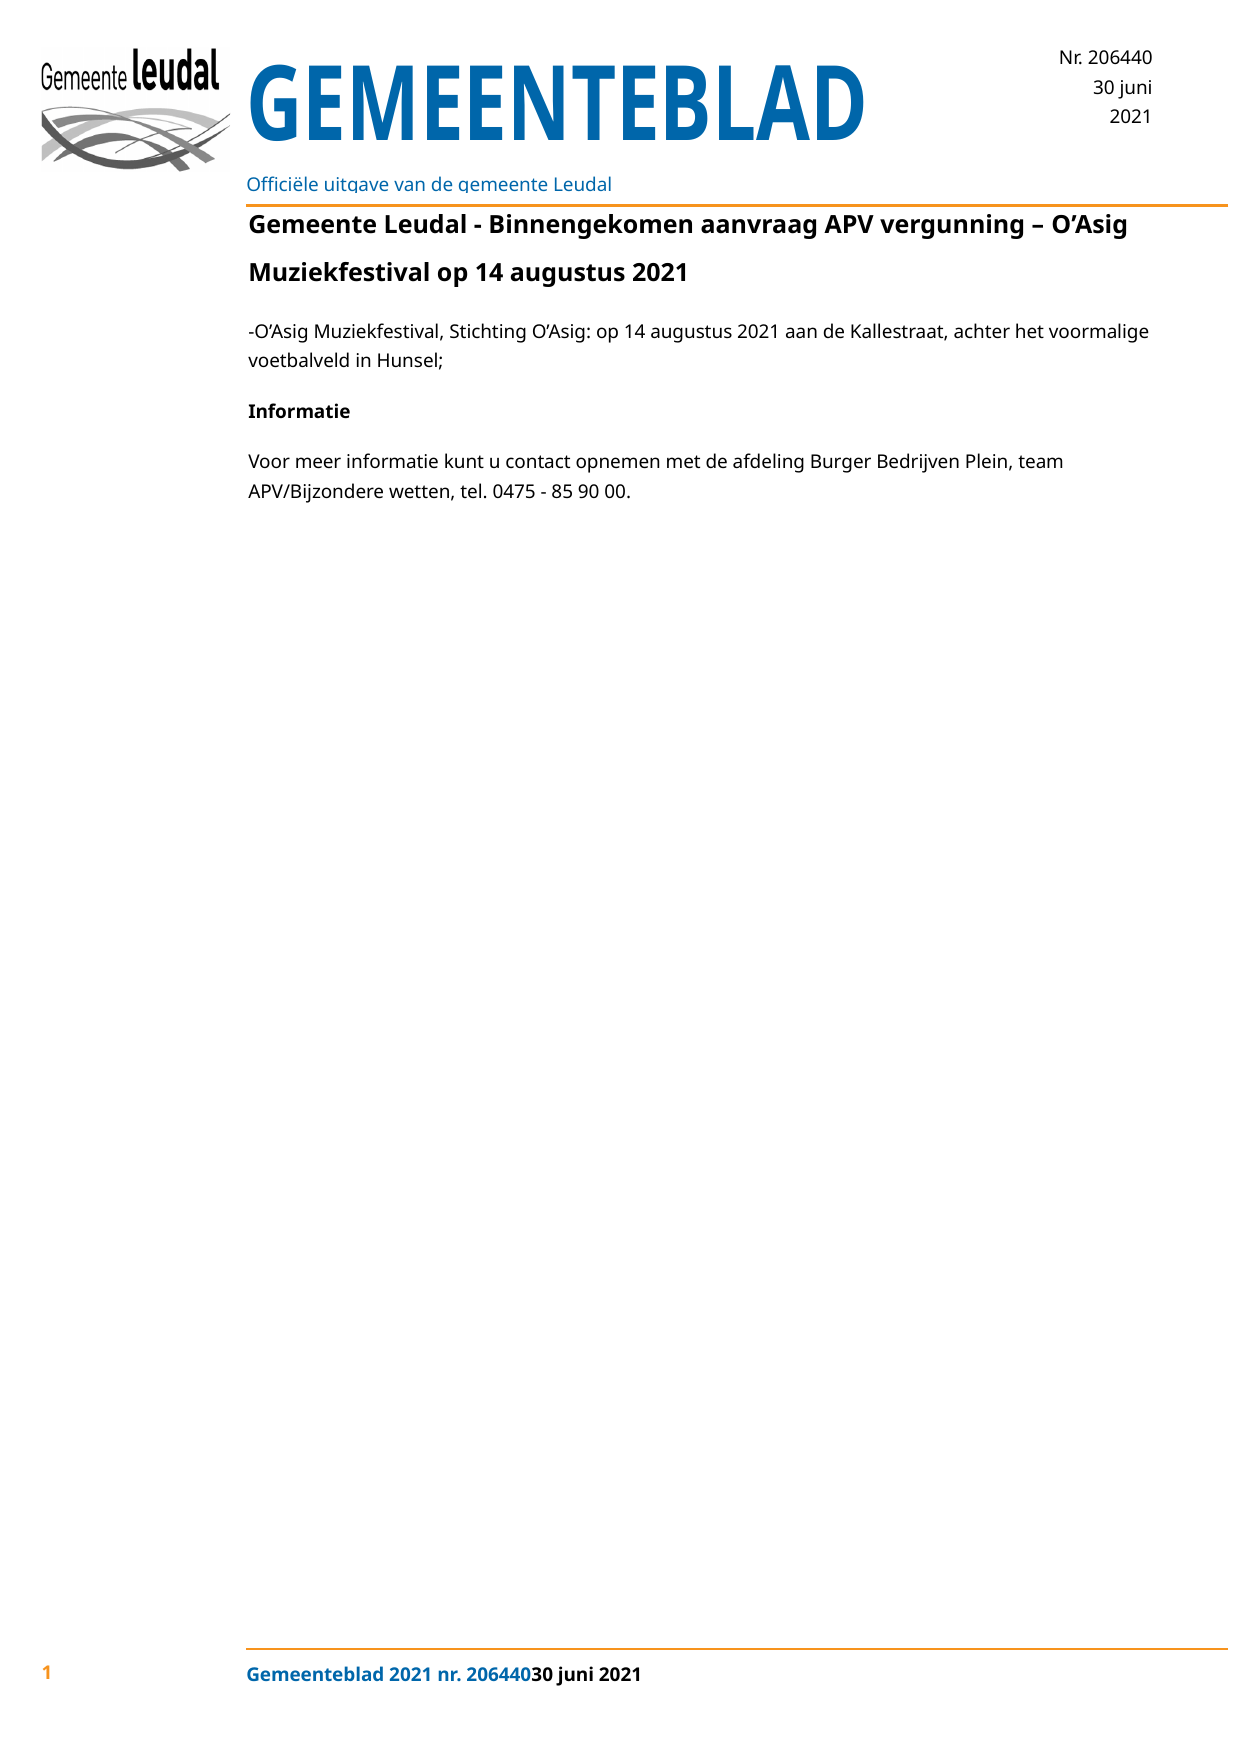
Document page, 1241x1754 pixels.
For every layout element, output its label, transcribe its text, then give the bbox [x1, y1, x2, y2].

text Gemeente Leudal - Binnengekomen aanvraag APV vergunning – O’Asig Muziekfestival op 14 augustus 2021 [248, 207, 1152, 288]
text -O’Asig Muziekfestival, Stichting O’Asig: op 14 augustus 2021 aan de Kallestraat, achter het voormalige voetbalveld in Hunsel; [248, 318, 1152, 373]
text Informatie [248, 398, 1152, 424]
picture [41, 47, 231, 172]
text Voor meer informatie kunt u contact opnemen met de afdeling Burger Bedrijven Plein, team APV/Bijzondere wetten, tel. 0475 - 85 90 00. [248, 448, 1152, 504]
